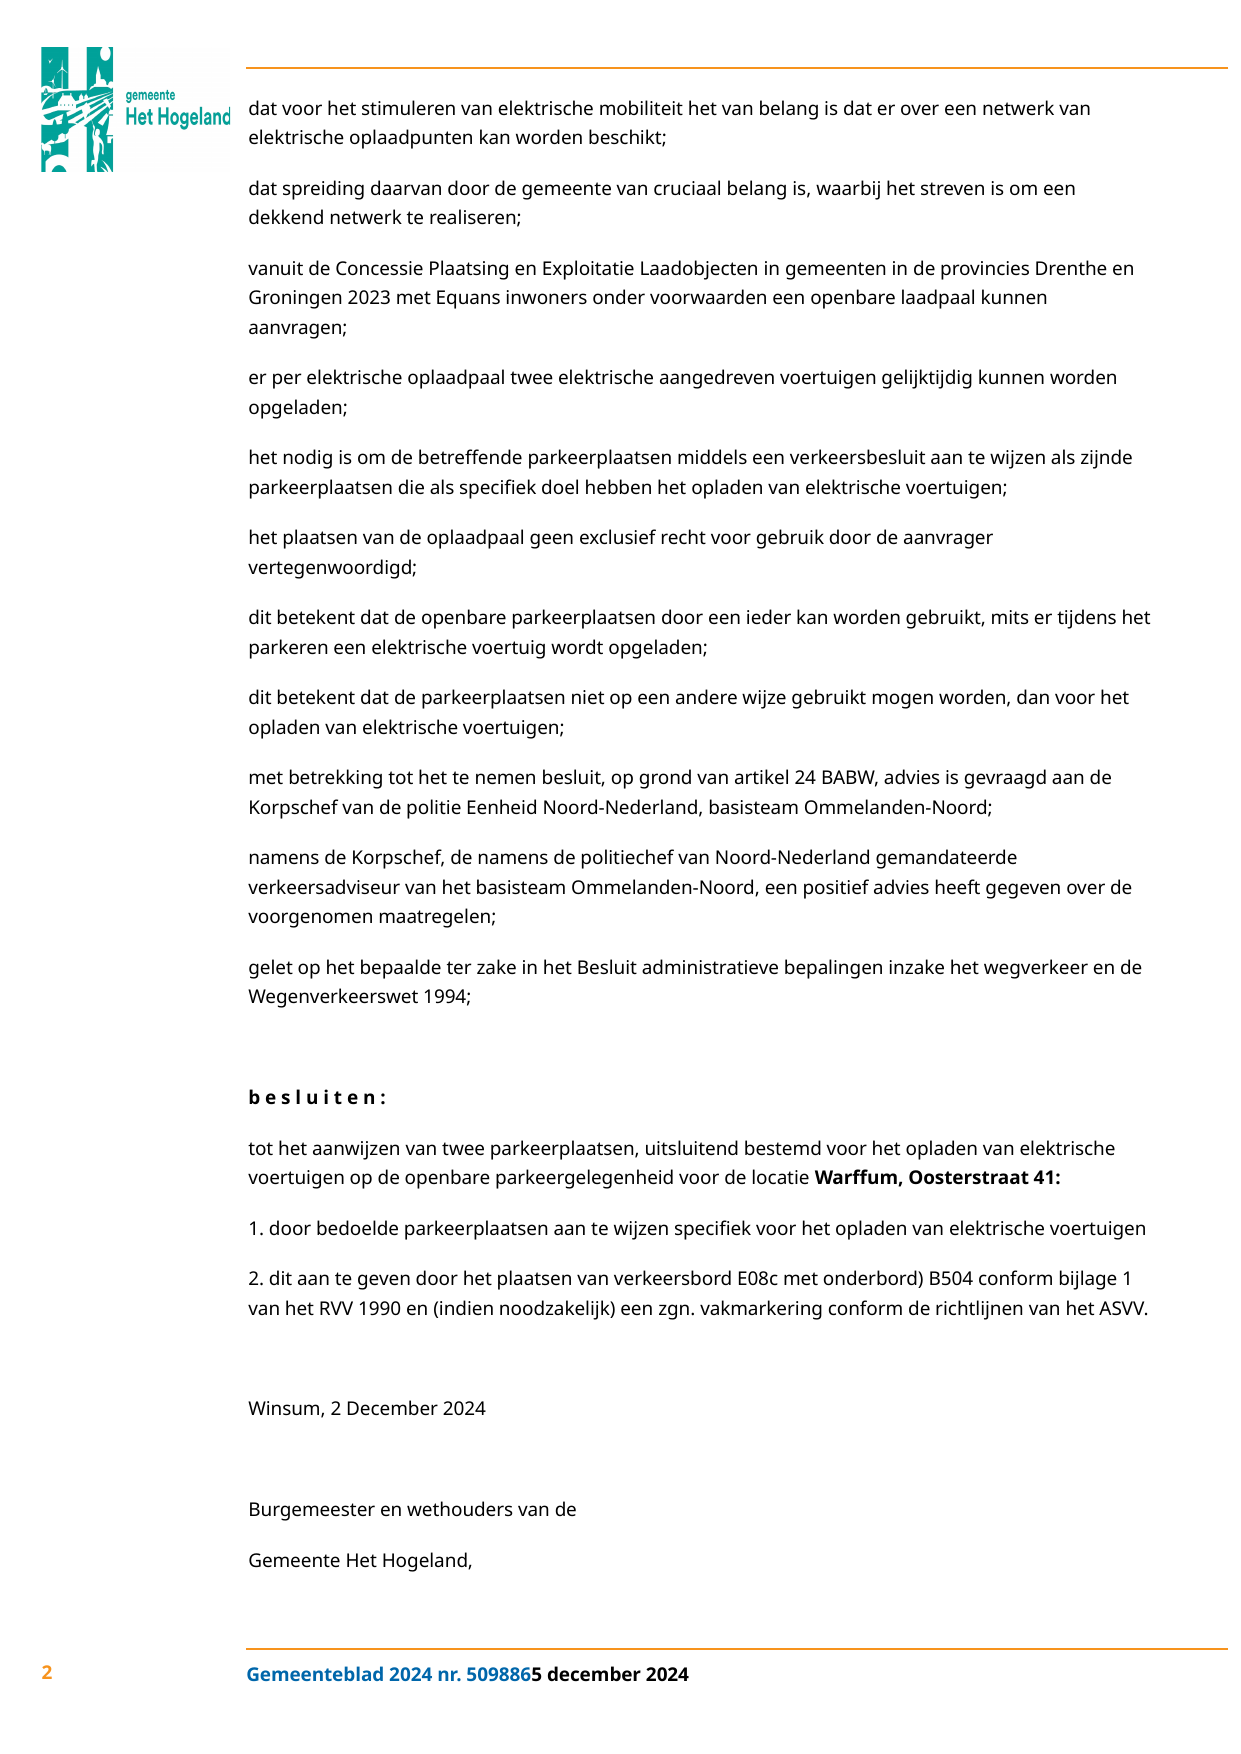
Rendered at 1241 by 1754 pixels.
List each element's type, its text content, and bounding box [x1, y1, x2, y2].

text dit betekent dat de parkeerplaatsen niet op een andere wijze gebruikt mogen worden, dan voor het opladen van elektrische voertuigen; [248, 684, 1152, 740]
text dit betekent dat de openbare parkeerplaatsen door een ieder kan worden gebruikt, mits er tijdens het parkeren een elektrische voertuig wordt opgeladen; [248, 604, 1152, 660]
text 1. door bedoelde parkeerplaatsen aan te wijzen specifiek voor het opladen van elektrische voertuigen [248, 1215, 1152, 1241]
picture [41, 47, 231, 172]
text het plaatsen van de oplaadpaal geen exclusief recht voor gebruik door de aanvrager vertegenwoordigd; [248, 524, 1152, 580]
text Burgemeester en wethouders van de [248, 1496, 1152, 1522]
text Winsum, 2 December 2024 [248, 1396, 1152, 1421]
text gelet op het bepaalde ter zake in het Besluit administratieve bepalingen inzake het wegverkeer en de Wegenverkeerswet 1994; [248, 954, 1152, 1009]
text dat voor het stimuleren van elektrische mobiliteit het van belang is dat er over een netwerk van elektrische oplaadpunten kan worden beschikt; [248, 95, 1152, 150]
text Gemeente Het Hogeland, [248, 1547, 1152, 1573]
text er per elektrische oplaadpaal twee elektrische aangedreven voertuigen gelijktijdig kunnen worden opgeladen; [248, 364, 1152, 420]
text dat spreiding daarvan door de gemeente van cruciaal belang is, waarbij het streven is om een dekkend netwerk te realiseren; [248, 175, 1152, 230]
text tot het aanwijzen van twee parkeerplaatsen, uitsluitend bestemd voor het opladen van elektrische voertuigen op de openbare parkeergelegenheid voor de locatie Warffum, Oosterstraat 41: [248, 1135, 1152, 1190]
text met betrekking tot het te nemen besluit, op grond van artikel 24 BABW, advies is gevraagd aan de Korpschef van de politie Eenheid Noord-Nederland, basisteam Ommelanden-Noord; [248, 764, 1152, 820]
text het nodig is om de betreffende parkeerplaatsen middels een verkeersbesluit aan te wijzen als zijnde parkeerplaatsen die als specifiek doel hebben het opladen van elektrische voertuigen; [248, 444, 1152, 500]
text 2. dit aan te geven door het plaatsen van verkeersbord E08c met onderbord) B504 conform bijlage 1 van het RVV 1990 en (indien noodzakelijk) een zgn. vakmarkering conform de richtlijnen van het ASVV. [248, 1265, 1152, 1321]
text b e s l u i t e n : [248, 1084, 1152, 1110]
text namens de Korpschef, de namens de politiechef van Noord-Nederland gemandateerde verkeersadviseur van het basisteam Ommelanden-Noord, een positief advies heeft gegeven over de voorgenomen maatregelen; [248, 844, 1152, 929]
text vanuit de Concessie Plaatsing en Exploitatie Laadobjecten in gemeenten in de provincies Drenthe en Groningen 2023 met Equans inwoners onder voorwaarden een openbare laadpaal kunnen aanvragen; [248, 255, 1152, 340]
